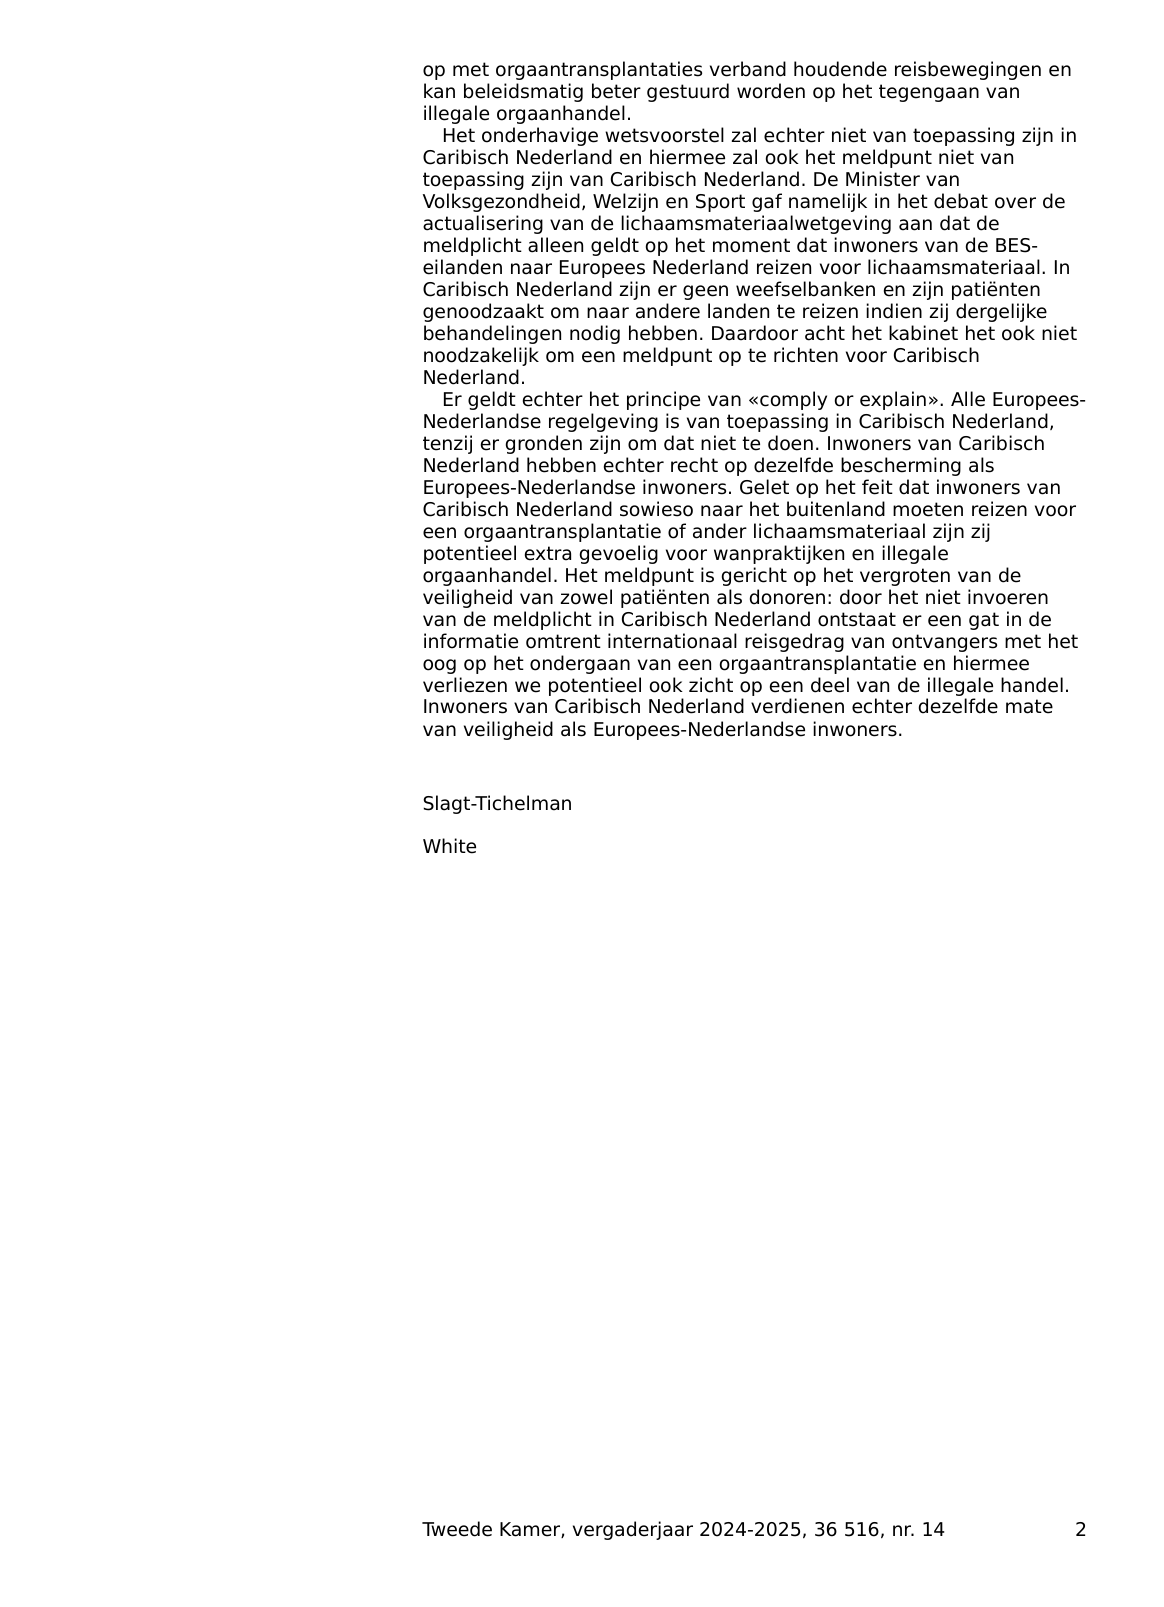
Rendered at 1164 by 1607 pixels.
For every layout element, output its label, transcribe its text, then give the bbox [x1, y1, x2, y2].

text op met orgaantransplantaties verband houdende reisbewegingen en kan beleidsmatig beter gestuurd worden op het tegengaan van illegale orgaanhandel. [422, 59, 1087, 125]
text Het onderhavige wetsvoorstel zal echter niet van toepassing zijn in Caribisch Nederland en hiermee zal ook het meldpunt niet van toepassing zijn van Caribisch Nederland. De Minister van Volksgezondheid, Welzijn en Sport gaf namelijk in het debat over de actualisering van de lichaamsmateriaalwetgeving aan dat de meldplicht alleen geldt op het moment dat inwoners van de BES-eilanden naar Europees Nederland reizen voor lichaamsmateriaal. In Caribisch Nederland zijn er geen weefselbanken en zijn patiënten genoodzaakt om naar andere landen te reizen indien zij dergelijke behandelingen nodig hebben. Daardoor acht het kabinet het ook niet noodzakelijk om een meldpunt op te richten voor Caribisch Nederland. [422, 125, 1087, 389]
text Er geldt echter het principe van «comply or explain». Alle Europees-Nederlandse regelgeving is van toepassing in Caribisch Nederland, tenzij er gronden zijn om dat niet te doen. Inwoners van Caribisch Nederland hebben echter recht op dezelfde bescherming als Europees-Nederlandse inwoners. Gelet op het feit dat inwoners van Caribisch Nederland sowieso naar het buitenland moeten reizen voor een orgaantransplantatie of ander lichaamsmateriaal zijn zij potentieel extra gevoelig voor wanpraktijken en illegale orgaanhandel. Het meldpunt is gericht op het vergroten van de veiligheid van zowel patiënten als donoren: door het niet invoeren van de meldplicht in Caribisch Nederland ontstaat er een gat in de informatie omtrent internationaal reisgedrag van ontvangers met het oog op het ondergaan van een orgaantransplantatie en hiermee verliezen we potentieel ook zicht op een deel van de illegale handel. Inwoners van Caribisch Nederland verdienen echter dezelfde mate van veiligheid als Europees-Nederlandse inwoners. [422, 389, 1087, 740]
text Slagt-Tichelman White [422, 770, 1087, 858]
